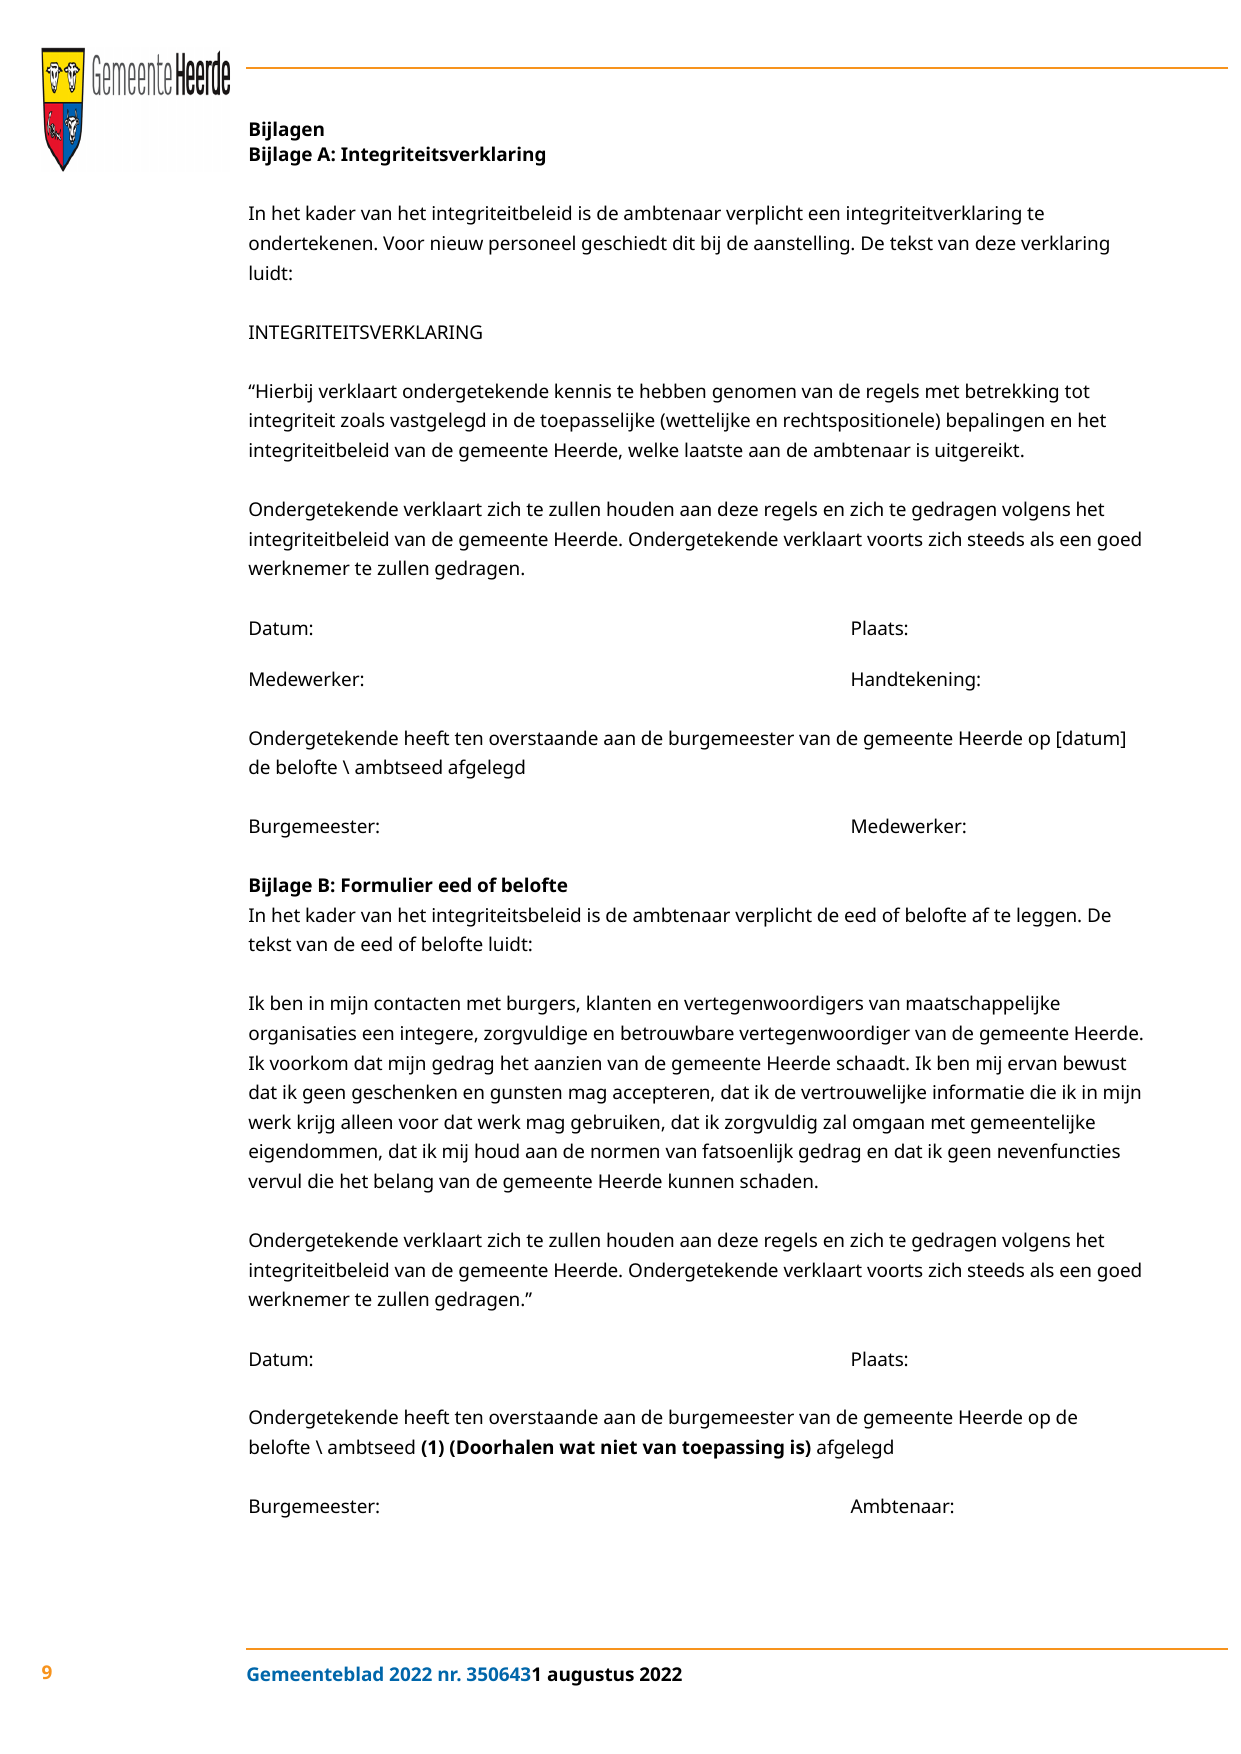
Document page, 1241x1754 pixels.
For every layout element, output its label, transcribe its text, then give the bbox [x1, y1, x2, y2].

picture [41, 47, 231, 172]
table_cell [549, 666, 850, 692]
text In het kader van het integriteitbeleid is de ambtenaar verplicht een integriteitverklaring te ondertekenen. Voor nieuw personeel geschiedt dit bij de aanstelling. De tekst van deze verklaring luidt: [248, 201, 1152, 286]
text “Hierbij verklaart ondergetekende kennis te hebben genomen van de regels met betrekking tot integriteit zoals vastgelegd in de toepasselijke (wettelijke en rechtspositionele) bepalingen en het integriteitbeleid van de gemeente Heerde, welke laatste aan de ambtenaar is uitgereikt. [248, 378, 1152, 463]
table_header Plaats: [850, 615, 1152, 641]
text Ondergetekende heeft ten overstaande aan de burgemeester van de gemeente Heerde op [datum] de belofte \ ambtseed afgelegd [248, 725, 1152, 780]
table_header [549, 615, 850, 641]
table_header Datum: [248, 1346, 549, 1371]
text Ondergetekende verklaart zich te zullen houden aan deze regels en zich te gedragen volgens het integriteitbeleid van de gemeente Heerde. Ondergetekende verklaart voorts zich steeds als een goed werknemer te zullen gedragen. [248, 496, 1152, 581]
text Bijlagen [248, 116, 1152, 141]
table_header Ambtenaar: [850, 1493, 1152, 1519]
table_header Datum: [248, 615, 549, 641]
table_cell [850, 641, 1152, 666]
text Ondergetekende verklaart zich te zullen houden aan deze regels en zich te gedragen volgens het integriteitbeleid van de gemeente Heerde. Ondergetekende verklaart voorts zich steeds als een goed werknemer te zullen gedragen.” [248, 1227, 1152, 1312]
table_header Burgemeester: [248, 814, 549, 839]
text In het kader van het integriteitsbeleid is de ambtenaar verplicht de eed of belofte af te leggen. De tekst van de eed of belofte luidt: [248, 902, 1152, 957]
table_header [549, 814, 850, 839]
table_header Medewerker: [850, 814, 1152, 839]
table_cell Medewerker: [248, 666, 549, 692]
table_cell Handtekening: [850, 666, 1152, 692]
table_cell [549, 641, 850, 666]
text Ondergetekende heeft ten overstaande aan de burgemeester van de gemeente Heerde op de belofte \ ambtseed (1) (Doorhalen wat niet van toepassing is) afgelegd [248, 1404, 1152, 1459]
table_header Plaats: [850, 1346, 1152, 1371]
table_header [549, 1493, 850, 1519]
text Ik ben in mijn contacten met burgers, klanten en vertegenwoordigers van maatschappelijke organisaties een integere, zorgvuldige en betrouwbare vertegenwoordiger van de gemeente Heerde. Ik voorkom dat mijn gedrag het aanzien van de gemeente Heerde schaadt. Ik ben mij ervan bewust dat ik geen geschenken en gunsten mag accepteren, dat ik de vertrouwelijke informatie die ik in mijn werk krijg alleen voor dat werk mag gebruiken, dat ik zorgvuldig zal omgaan met gemeentelijke eigendommen, dat ik mij houd aan de normen van fatsoenlijk gedrag en dat ik geen nevenfuncties vervul die het belang van de gemeente Heerde kunnen schaden. [248, 991, 1152, 1194]
text INTEGRITEITSVERKLARING [248, 319, 1152, 345]
table_header Burgemeester: [248, 1493, 549, 1519]
text Bijlage B: Formulier eed of belofte [248, 872, 1152, 898]
table_header [549, 1346, 850, 1371]
text Bijlage A: Integriteitsverklaring [248, 141, 1152, 167]
table_cell [248, 641, 549, 666]
